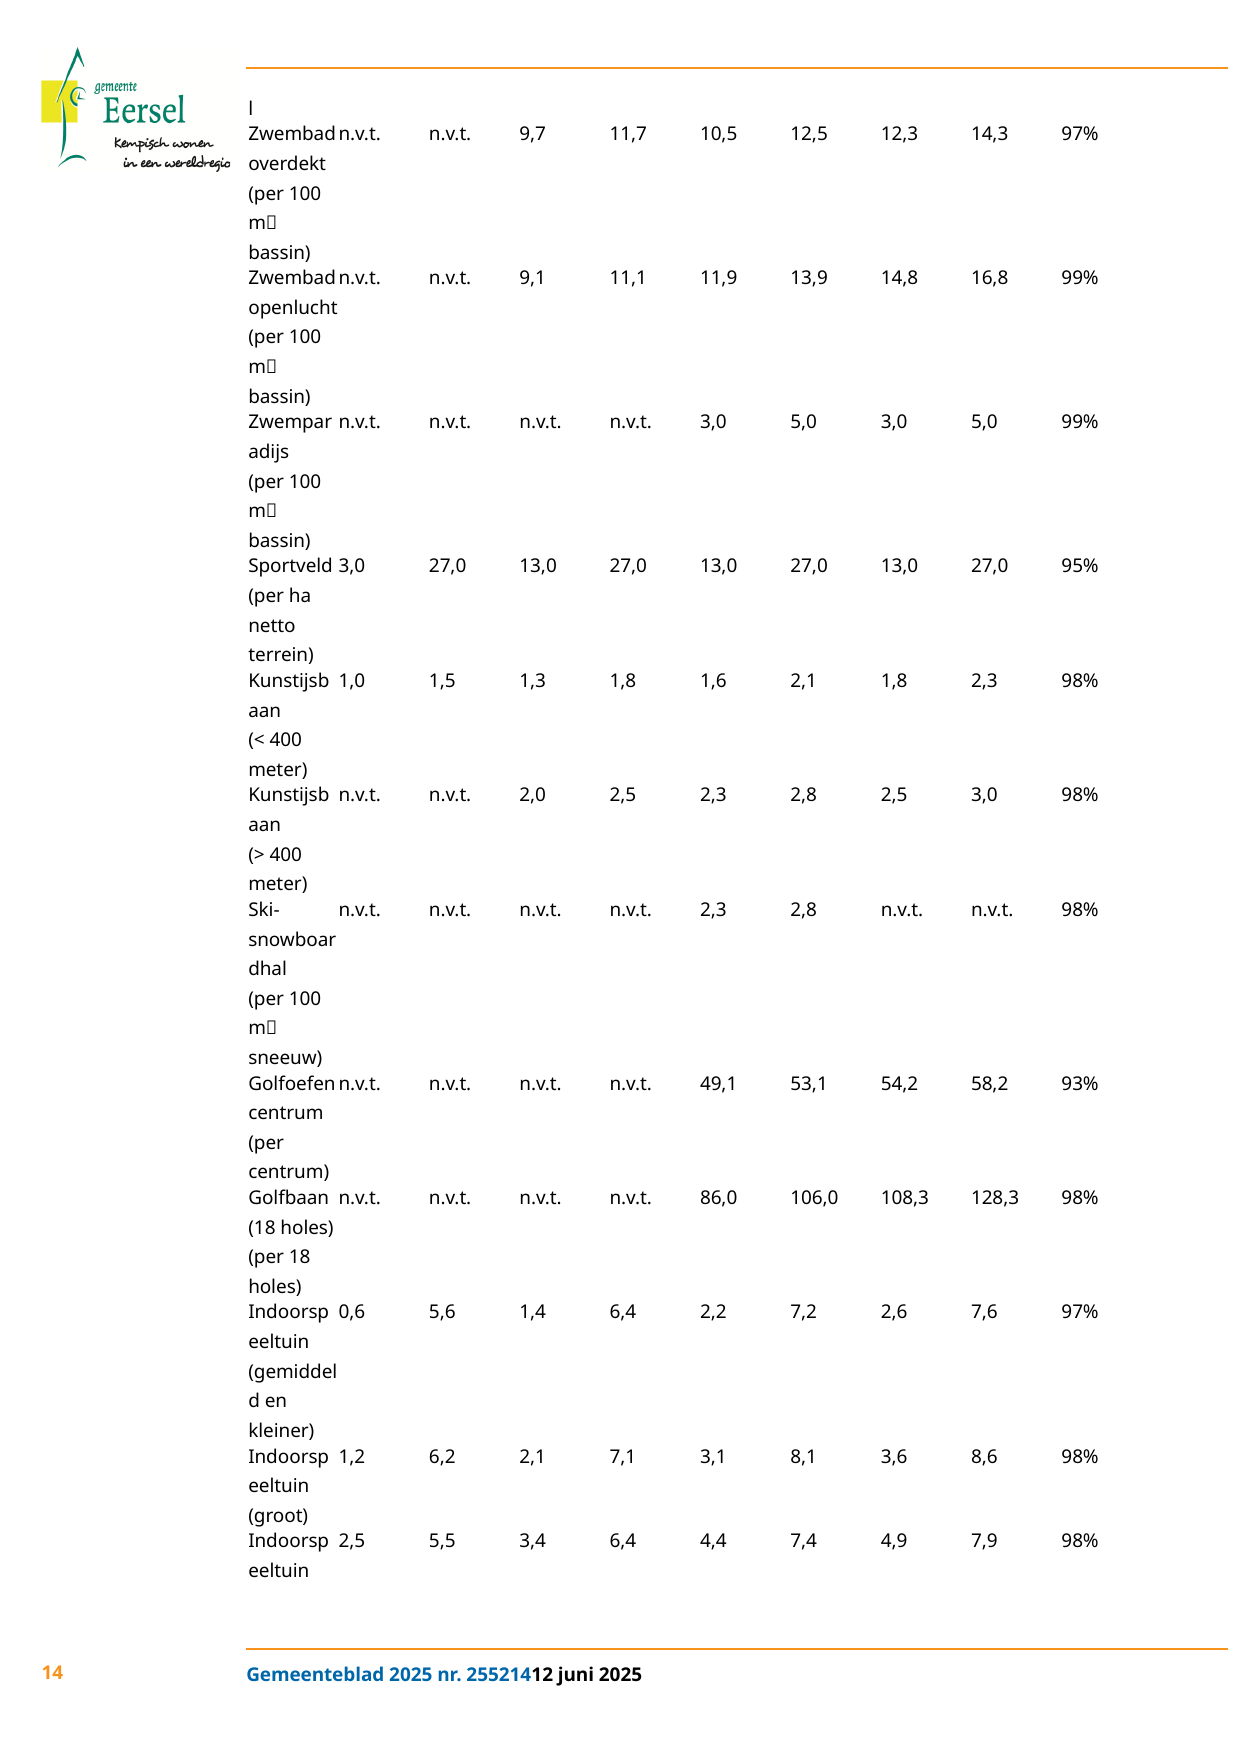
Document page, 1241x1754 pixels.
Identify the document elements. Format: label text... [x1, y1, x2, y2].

table_cell 8,6 [971, 1443, 1061, 1528]
table_cell Zwembad overdekt (per 100 m bassin) [248, 121, 338, 264]
table_cell 7,6 [971, 1299, 1061, 1443]
table_cell Indoorspeeltuin (gemiddeld en kleiner) [248, 1299, 338, 1443]
table_cell 54,2 [881, 1070, 971, 1184]
table_cell [519, 95, 609, 121]
table_cell n.v.t. [429, 409, 519, 553]
table_cell n.v.t. [609, 1070, 700, 1184]
table_cell 2,3 [700, 896, 790, 1070]
table_cell 98% [1061, 1184, 1152, 1299]
table_cell Kunstijsbaan (< 400 meter) [248, 667, 338, 782]
table_cell 7,4 [790, 1528, 881, 1583]
table_cell n.v.t. [338, 896, 429, 1070]
table_cell 7,2 [790, 1299, 881, 1443]
table_cell 98% [1061, 782, 1152, 896]
table_cell 1,6 [700, 667, 790, 782]
table_cell 6,2 [429, 1443, 519, 1528]
table_cell 2,0 [519, 782, 609, 896]
table_cell 13,9 [790, 265, 881, 409]
table_cell 4,4 [700, 1528, 790, 1583]
table_cell 13,0 [881, 553, 971, 667]
table_cell 1,8 [609, 667, 700, 782]
table_cell Sportveld (per ha netto terrein) [248, 553, 338, 667]
table_cell 99% [1061, 409, 1152, 553]
table_cell 98% [1061, 896, 1152, 1070]
table_cell 3,0 [971, 782, 1061, 896]
table_cell [881, 95, 971, 121]
table_cell n.v.t. [338, 1070, 429, 1184]
table_cell 2,5 [881, 782, 971, 896]
table_cell 1,5 [429, 667, 519, 782]
table_cell n.v.t. [609, 409, 700, 553]
table_cell Kunstijsbaan (> 400 meter) [248, 782, 338, 896]
table_cell 2,8 [790, 782, 881, 896]
table_cell 1,8 [881, 667, 971, 782]
table_cell 2,2 [700, 1299, 790, 1443]
table_cell 99% [1061, 265, 1152, 409]
table_cell 1,2 [338, 1443, 429, 1528]
table_cell n.v.t. [971, 896, 1061, 1070]
table_cell 1,0 [338, 667, 429, 782]
table_cell 2,5 [338, 1528, 429, 1583]
table_cell n.v.t. [338, 782, 429, 896]
table_cell 3,0 [881, 409, 971, 553]
table_cell n.v.t. [429, 265, 519, 409]
table_cell 49,1 [700, 1070, 790, 1184]
table_cell 2,5 [609, 782, 700, 896]
table_cell 3,1 [700, 1443, 790, 1528]
table_cell 12,3 [881, 121, 971, 264]
table_cell 27,0 [609, 553, 700, 667]
table_cell 3,0 [338, 553, 429, 667]
table_cell 7,9 [971, 1528, 1061, 1583]
table_cell 9,1 [519, 265, 609, 409]
table_cell 11,9 [700, 265, 790, 409]
table_cell 95% [1061, 553, 1152, 667]
table_cell 98% [1061, 1528, 1152, 1583]
table_cell 14,8 [881, 265, 971, 409]
table_cell 86,0 [700, 1184, 790, 1299]
table_cell n.v.t. [429, 782, 519, 896]
table_cell [1061, 95, 1152, 121]
table_cell n.v.t. [429, 896, 519, 1070]
table_cell 2,8 [790, 896, 881, 1070]
table_cell n.v.t. [429, 1184, 519, 1299]
table_cell 12,5 [790, 121, 881, 264]
table_cell 53,1 [790, 1070, 881, 1184]
table_cell 2,1 [519, 1443, 609, 1528]
table_cell Indoorspeeltuin (groot) [248, 1443, 338, 1528]
table_cell n.v.t. [519, 1070, 609, 1184]
table_cell 2,6 [881, 1299, 971, 1443]
table_cell l [248, 95, 338, 121]
table_cell 11,1 [609, 265, 700, 409]
table_cell 97% [1061, 1299, 1152, 1443]
table_cell n.v.t. [609, 896, 700, 1070]
table_cell Ski- snowboardhal (per 100 m sneeuw) [248, 896, 338, 1070]
table_cell 5,0 [971, 409, 1061, 553]
table_cell n.v.t. [881, 896, 971, 1070]
table_cell 27,0 [971, 553, 1061, 667]
table_cell n.v.t. [519, 1184, 609, 1299]
table_cell Zwembad openlucht (per 100 m bassin) [248, 265, 338, 409]
table_cell 5,6 [429, 1299, 519, 1443]
table_cell 11,7 [609, 121, 700, 264]
table_cell Indoorspeeltuin [248, 1528, 338, 1583]
table_cell 27,0 [790, 553, 881, 667]
table_cell 3,0 [700, 409, 790, 553]
table_cell 97% [1061, 121, 1152, 264]
table_cell 2,1 [790, 667, 881, 782]
table_cell 8,1 [790, 1443, 881, 1528]
table_cell 3,4 [519, 1528, 609, 1583]
table_cell 108,3 [881, 1184, 971, 1299]
table_cell 0,6 [338, 1299, 429, 1443]
table_cell 5,5 [429, 1528, 519, 1583]
table_cell n.v.t. [609, 1184, 700, 1299]
table_cell 106,0 [790, 1184, 881, 1299]
table_cell 6,4 [609, 1528, 700, 1583]
table_cell n.v.t. [519, 409, 609, 553]
table_cell 13,0 [519, 553, 609, 667]
table_cell Golfoefencentrum (per centrum) [248, 1070, 338, 1184]
table_cell 5,0 [790, 409, 881, 553]
table_cell n.v.t. [338, 121, 429, 264]
table_cell n.v.t. [338, 1184, 429, 1299]
table_cell n.v.t. [429, 121, 519, 264]
table_cell [700, 95, 790, 121]
table_cell [790, 95, 881, 121]
table_cell 6,4 [609, 1299, 700, 1443]
table_cell n.v.t. [429, 1070, 519, 1184]
table_cell 3,6 [881, 1443, 971, 1528]
table_cell 58,2 [971, 1070, 1061, 1184]
picture [41, 47, 231, 172]
table_cell 128,3 [971, 1184, 1061, 1299]
table_cell Golfbaan (18 holes) (per 18 holes) [248, 1184, 338, 1299]
table_cell [429, 95, 519, 121]
table_cell [971, 95, 1061, 121]
table_cell 93% [1061, 1070, 1152, 1184]
table_cell 2,3 [971, 667, 1061, 782]
table_cell 14,3 [971, 121, 1061, 264]
table_cell n.v.t. [519, 896, 609, 1070]
table_cell [338, 95, 429, 121]
table_cell 7,1 [609, 1443, 700, 1528]
table_cell n.v.t. [338, 409, 429, 553]
table_cell 10,5 [700, 121, 790, 264]
table_cell 98% [1061, 1443, 1152, 1528]
table_cell [609, 95, 700, 121]
table_cell 13,0 [700, 553, 790, 667]
table_cell Zwemparadijs (per 100 m bassin) [248, 409, 338, 553]
table_cell 16,8 [971, 265, 1061, 409]
table_cell 1,4 [519, 1299, 609, 1443]
table_cell 98% [1061, 667, 1152, 782]
table_cell 2,3 [700, 782, 790, 896]
table_cell n.v.t. [338, 265, 429, 409]
table_cell 27,0 [429, 553, 519, 667]
table_cell 9,7 [519, 121, 609, 264]
table_cell 1,3 [519, 667, 609, 782]
table_cell 4,9 [881, 1528, 971, 1583]
